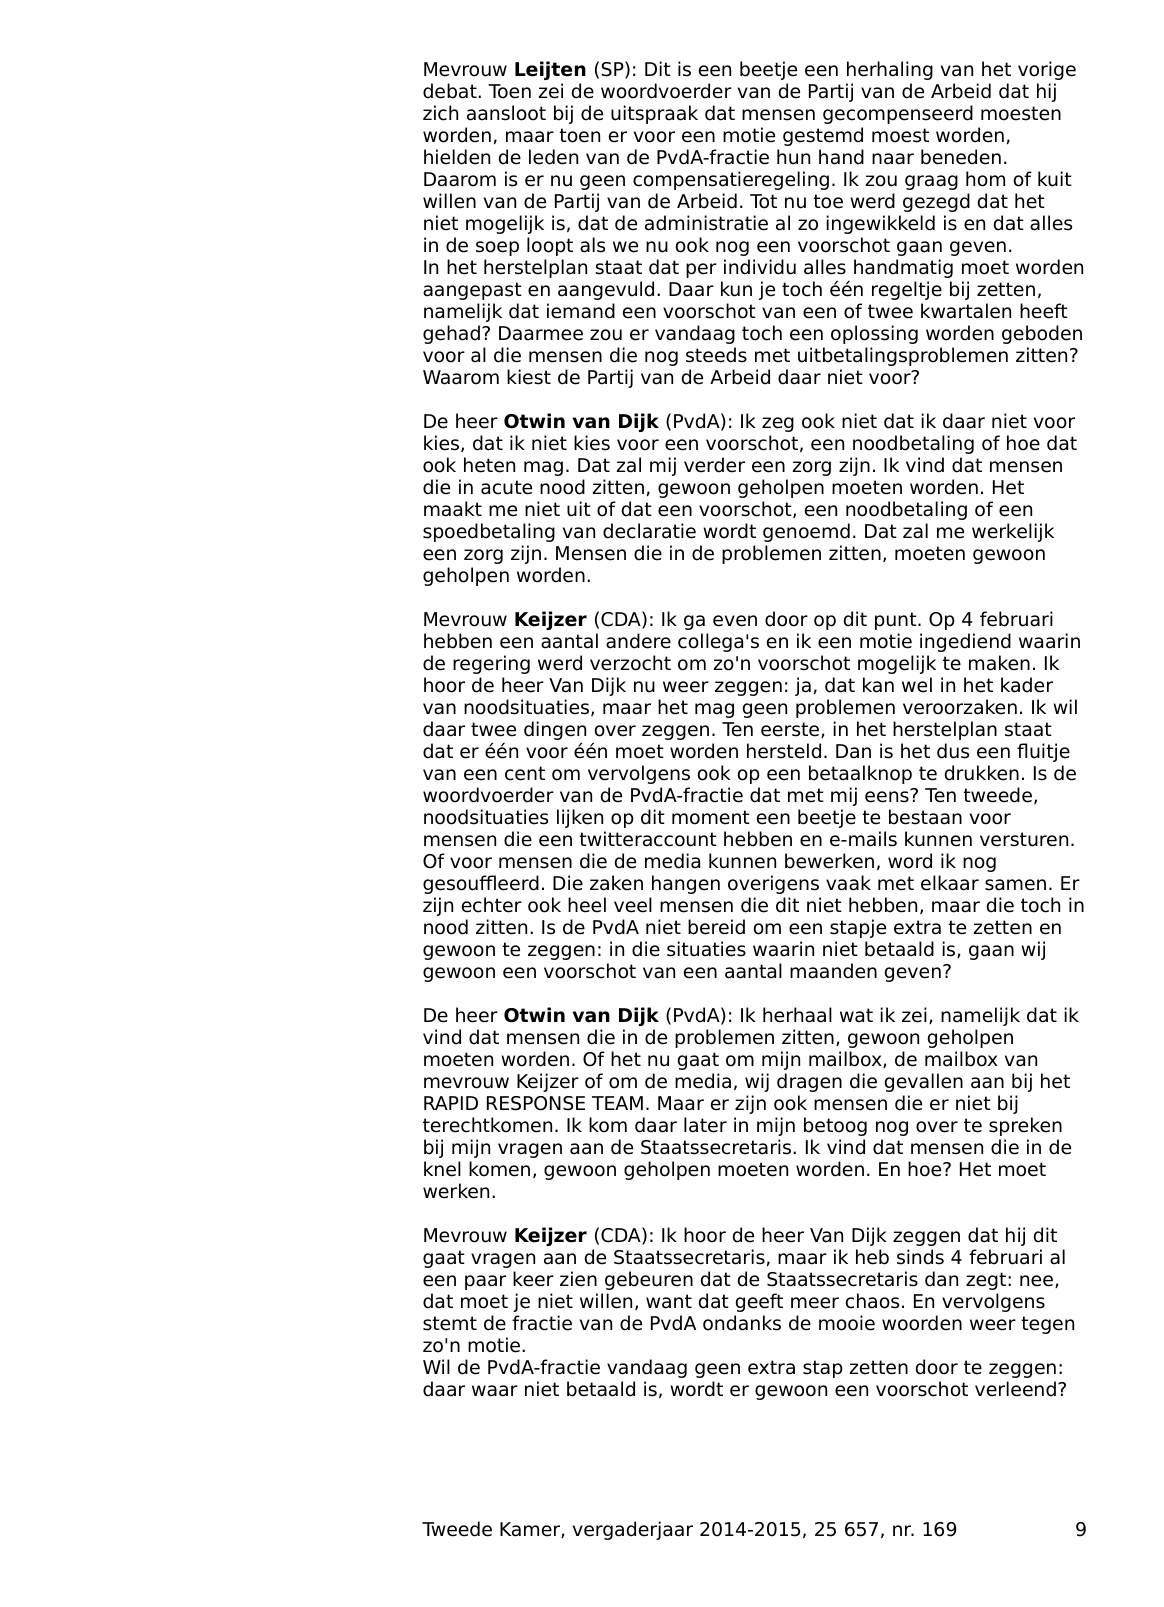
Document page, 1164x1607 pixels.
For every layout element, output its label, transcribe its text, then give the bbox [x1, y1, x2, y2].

text Mevrouw Keijzer (CDA): Ik hoor de heer Van Dijk zeggen dat hij dit gaat vragen aan de Staatssecretaris, maar ik heb sinds 4 februari al een paar keer zien gebeuren dat de Staatssecretaris dan zegt: nee, dat moet je niet willen, want dat geeft meer chaos. En vervolgens stemt de fractie van de PvdA ondanks de mooie woorden weer tegen zo'n motie. [422, 1225, 1087, 1357]
text De heer Otwin van Dijk (PvdA): Ik zeg ook niet dat ik daar niet voor kies, dat ik niet kies voor een voorschot, een noodbetaling of hoe dat ook heten mag. Dat zal mij verder een zorg zijn. Ik vind dat mensen die in acute nood zitten, gewoon geholpen moeten worden. Het maakt me niet uit of dat een voorschot, een noodbetaling of een spoedbetaling van declaratie wordt genoemd. Dat zal me werkelijk een zorg zijn. Mensen die in de problemen zitten, moeten gewoon geholpen worden. [422, 411, 1087, 587]
text Wil de PvdA-fractie vandaag geen extra stap zetten door te zeggen: daar waar niet betaald is, wordt er gewoon een voorschot verleend? [422, 1357, 1087, 1401]
text In het herstelplan staat dat per individu alles handmatig moet worden aangepast en aangevuld. Daar kun je toch één regeltje bij zetten, namelijk dat iemand een voorschot van een of twee kwartalen heeft gehad? Daarmee zou er vandaag toch een oplossing worden geboden voor al die mensen die nog steeds met uitbetalingsproblemen zitten? Waarom kiest de Partij van de Arbeid daar niet voor? [422, 257, 1087, 389]
text De heer Otwin van Dijk (PvdA): Ik herhaal wat ik zei, namelijk dat ik vind dat mensen die in de problemen zitten, gewoon geholpen moeten worden. Of het nu gaat om mijn mailbox, de mailbox van mevrouw Keijzer of om de media, wij dragen die gevallen aan bij het RAPID RESPONSE TEAM. Maar er zijn ook mensen die er niet bij terechtkomen. Ik kom daar later in mijn betoog nog over te spreken bij mijn vragen aan de Staatssecretaris. Ik vind dat mensen die in de knel komen, gewoon geholpen moeten worden. En hoe? Het moet werken. [422, 1005, 1087, 1203]
text Mevrouw Keijzer (CDA): Ik ga even door op dit punt. Op 4 februari hebben een aantal andere collega's en ik een motie ingediend waarin de regering werd verzocht om zo'n voorschot mogelijk te maken. Ik hoor de heer Van Dijk nu weer zeggen: ja, dat kan wel in het kader van noodsituaties, maar het mag geen problemen veroorzaken. Ik wil daar twee dingen over zeggen. Ten eerste, in het herstelplan staat dat er één voor één moet worden hersteld. Dan is het dus een fluitje van een cent om vervolgens ook op een betaalknop te drukken. Is de woordvoerder van de PvdA-fractie dat met mij eens? Ten tweede, noodsituaties lijken op dit moment een beetje te bestaan voor mensen die een twitteraccount hebben en e-mails kunnen versturen. Of voor mensen die de media kunnen bewerken, word ik nog gesouffleerd. Die zaken hangen overigens vaak met elkaar samen. Er zijn echter ook heel veel mensen die dit niet hebben, maar die toch in nood zitten. Is de PvdA niet bereid om een stapje extra te zetten en gewoon te zeggen: in die situaties waarin niet betaald is, gaan wij gewoon een voorschot van een aantal maanden geven? [422, 609, 1087, 983]
text Mevrouw Leijten (SP): Dit is een beetje een herhaling van het vorige debat. Toen zei de woordvoerder van de Partij van de Arbeid dat hij zich aansloot bij de uitspraak dat mensen gecompenseerd moesten worden, maar toen er voor een motie gestemd moest worden, hielden de leden van de PvdA-fractie hun hand naar beneden. Daarom is er nu geen compensatieregeling. Ik zou graag hom of kuit willen van de Partij van de Arbeid. Tot nu toe werd gezegd dat het niet mogelijk is, dat de administratie al zo ingewikkeld is en dat alles in de soep loopt als we nu ook nog een voorschot gaan geven. [422, 59, 1087, 257]
